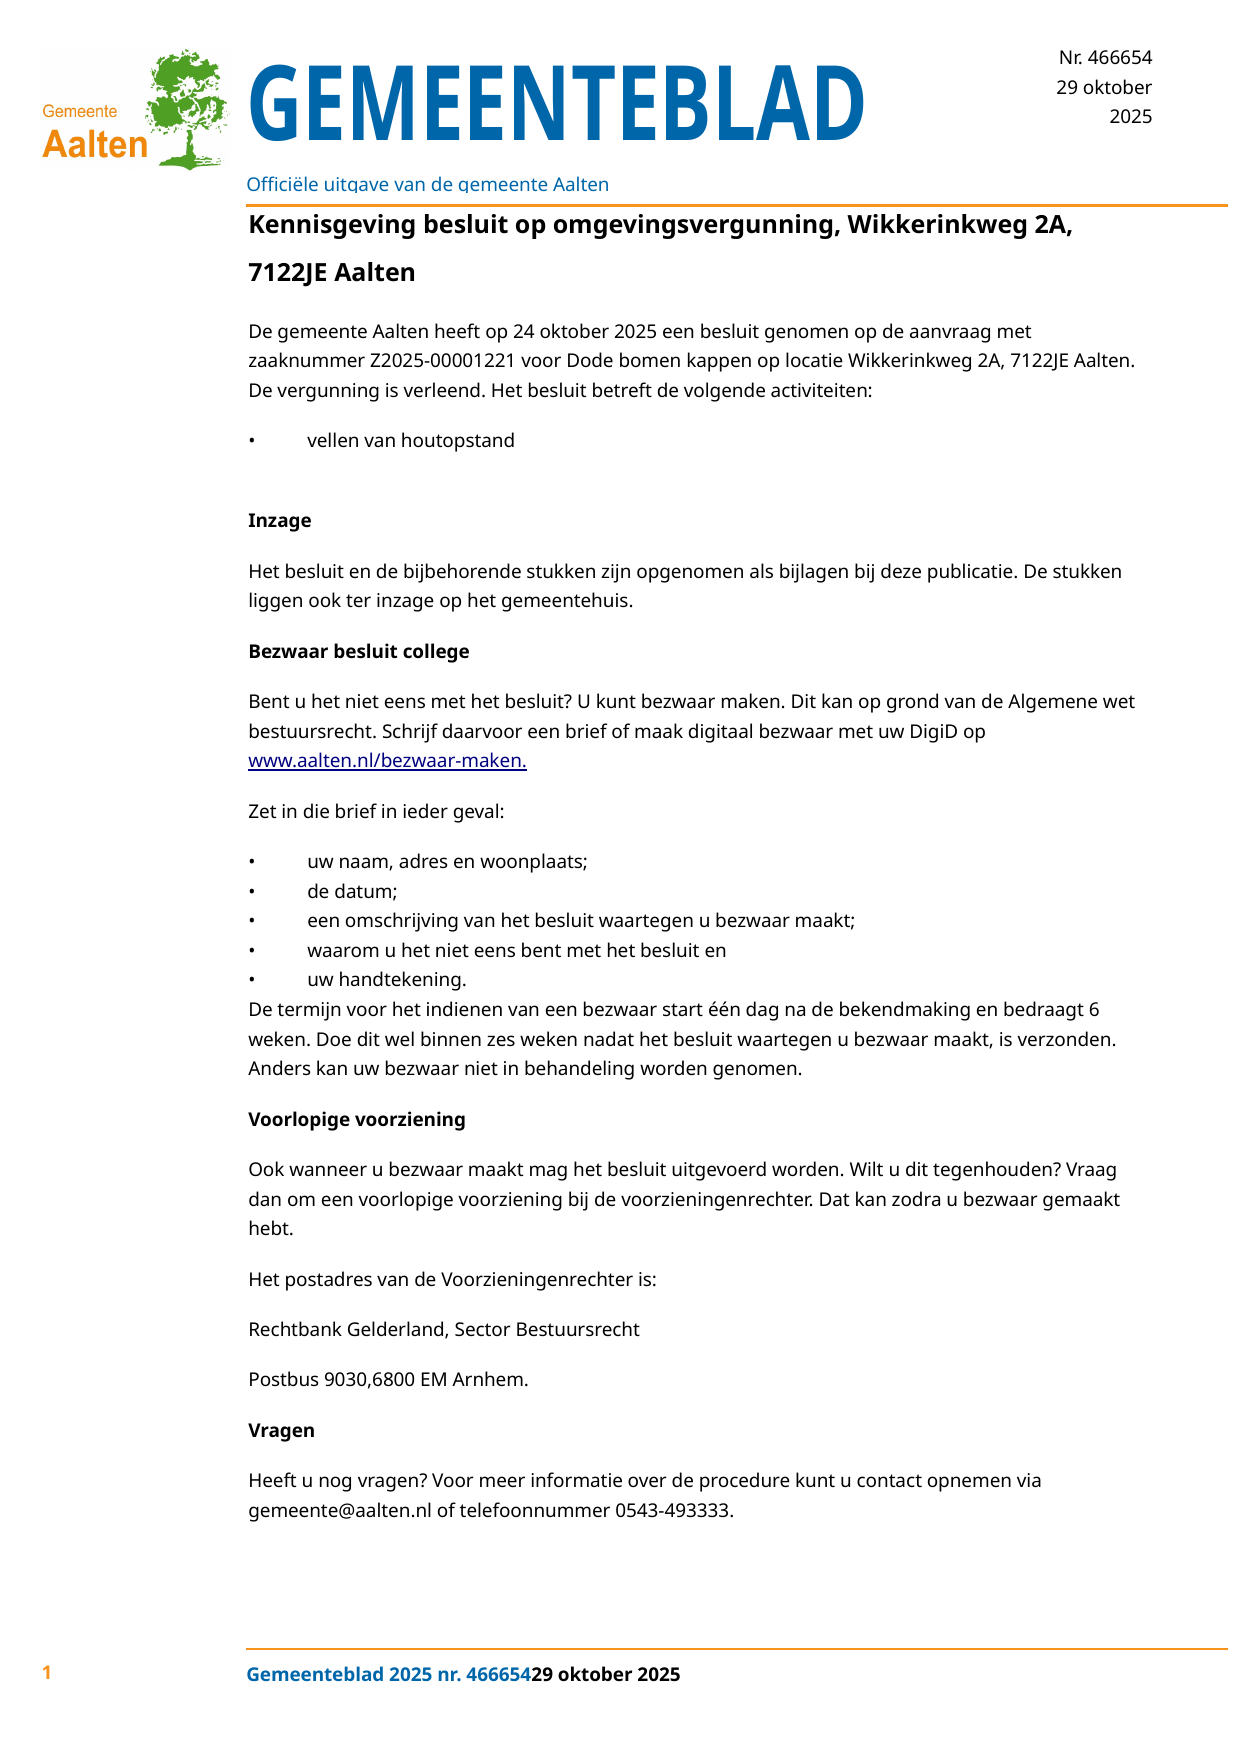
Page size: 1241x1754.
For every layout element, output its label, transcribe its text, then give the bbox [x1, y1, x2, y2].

list vellen van houtopstand [248, 427, 1152, 453]
text Voorlopige voorziening [248, 1106, 1152, 1132]
text Zet in die brief in ieder geval: [248, 798, 1152, 824]
text Bent u het niet eens met het besluit? U kunt bezwaar maken. Dit kan op grond van de Algemene wet bestuursrecht. Schrijf daarvoor een brief of maak digitaal bezwaar met uw DigiD op www.aalten.nl/bezwaar-maken. [248, 688, 1152, 773]
list uw naam, adres en woonplaats; [248, 848, 1152, 874]
picture [41, 47, 231, 172]
list waarom u het niet eens bent met het besluit en [248, 937, 1152, 963]
text Heeft u nog vragen? Voor meer informatie over de procedure kunt u contact opnemen via gemeente@aalten.nl of telefoonnummer 0543-493333. [248, 1467, 1152, 1523]
text De termijn voor het indienen van een bezwaar start één dag na de bekendmaking en bedraagt 6 weken. Doe dit wel binnen zes weken nadat het besluit waartegen u bezwaar maakt, is verzonden. Anders kan uw bezwaar niet in behandeling worden genomen. [248, 996, 1152, 1081]
text Rechtbank Gelderland, Sector Bestuursrecht [248, 1316, 1152, 1342]
list de datum; [248, 878, 1152, 904]
text Vragen [248, 1417, 1152, 1443]
list uw handtekening. [248, 967, 1152, 992]
text De gemeente Aalten heeft op 24 oktober 2025 een besluit genomen op de aanvraag met zaaknummer Z2025-00001221 voor Dode bomen kappen op locatie Wikkerinkweg 2A, 7122JE Aalten. De vergunning is verleend. Het besluit betreft de volgende activiteiten: [248, 318, 1152, 403]
text Het besluit en de bijbehorende stukken zijn opgenomen als bijlagen bij deze publicatie. De stukken liggen ook ter inzage op het gemeentehuis. [248, 558, 1152, 613]
text Kennisgeving besluit op omgevingsvergunning, Wikkerinkweg 2A, 7122JE Aalten [248, 207, 1152, 288]
text Ook wanneer u bezwaar maakt mag het besluit uitgevoerd worden. Wilt u dit tegenhouden? Vraag dan om een voorlopige voorziening bij de voorzieningenrechter. Dat kan zodra u bezwaar gemaakt hebt. [248, 1156, 1152, 1241]
text Inzage [248, 507, 1152, 533]
text Bezwaar besluit college [248, 638, 1152, 664]
text Het postadres van de Voorzieningenrechter is: [248, 1266, 1152, 1292]
text Postbus 9030,6800 EM Arnhem. [248, 1367, 1152, 1392]
list een omschrijving van het besluit waartegen u bezwaar maakt; [248, 907, 1152, 933]
